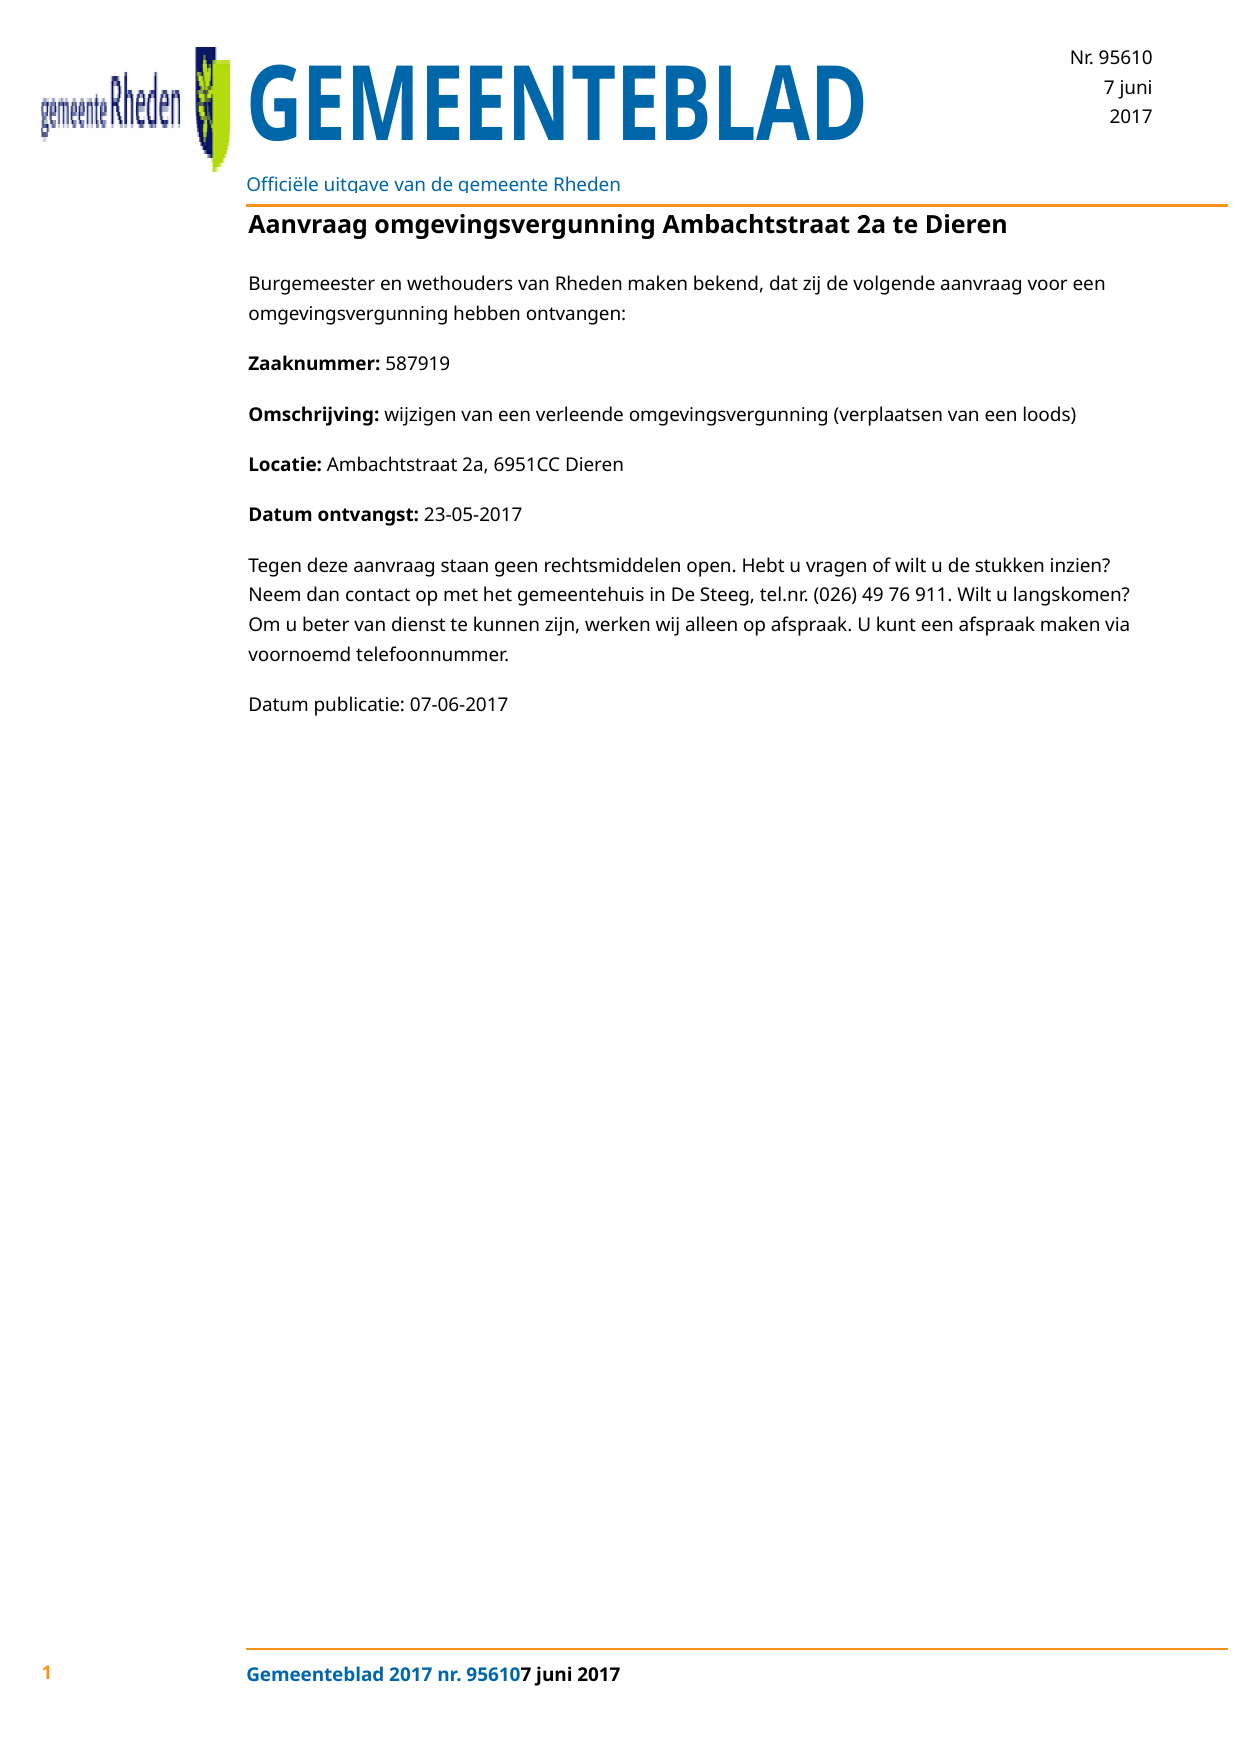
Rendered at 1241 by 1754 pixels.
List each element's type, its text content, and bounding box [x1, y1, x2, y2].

text Zaaknummer: 587919 [248, 350, 1152, 376]
text Burgemeester en wethouders van Rheden maken bekend, dat zij de volgende aanvraag voor een omgevingsvergunning hebben ontvangen: [248, 270, 1152, 326]
text Omschrijving: wijzigen van een verleende omgevingsvergunning (verplaatsen van een loods) [248, 401, 1152, 426]
text Datum publicatie: 07-06-2017 [248, 691, 1152, 717]
text Aanvraag omgevingsvergunning Ambachtstraat 2a te Dieren [248, 207, 1152, 241]
text Locatie: Ambachtstraat 2a, 6951CC Dieren [248, 451, 1152, 477]
picture [41, 47, 231, 172]
text Tegen deze aanvraag staan geen rechtsmiddelen open. Hebt u vragen of wilt u de stukken inzien? Neem dan contact op met het gemeentehuis in De Steeg, tel.nr. (026) 49 76 911. Wilt u langskomen? Om u beter van dienst te kunnen zijn, werken wij alleen op afspraak. U kunt een afspraak maken via voornoemd telefoonnummer. [248, 552, 1152, 666]
text Datum ontvangst: 23-05-2017 [248, 502, 1152, 527]
